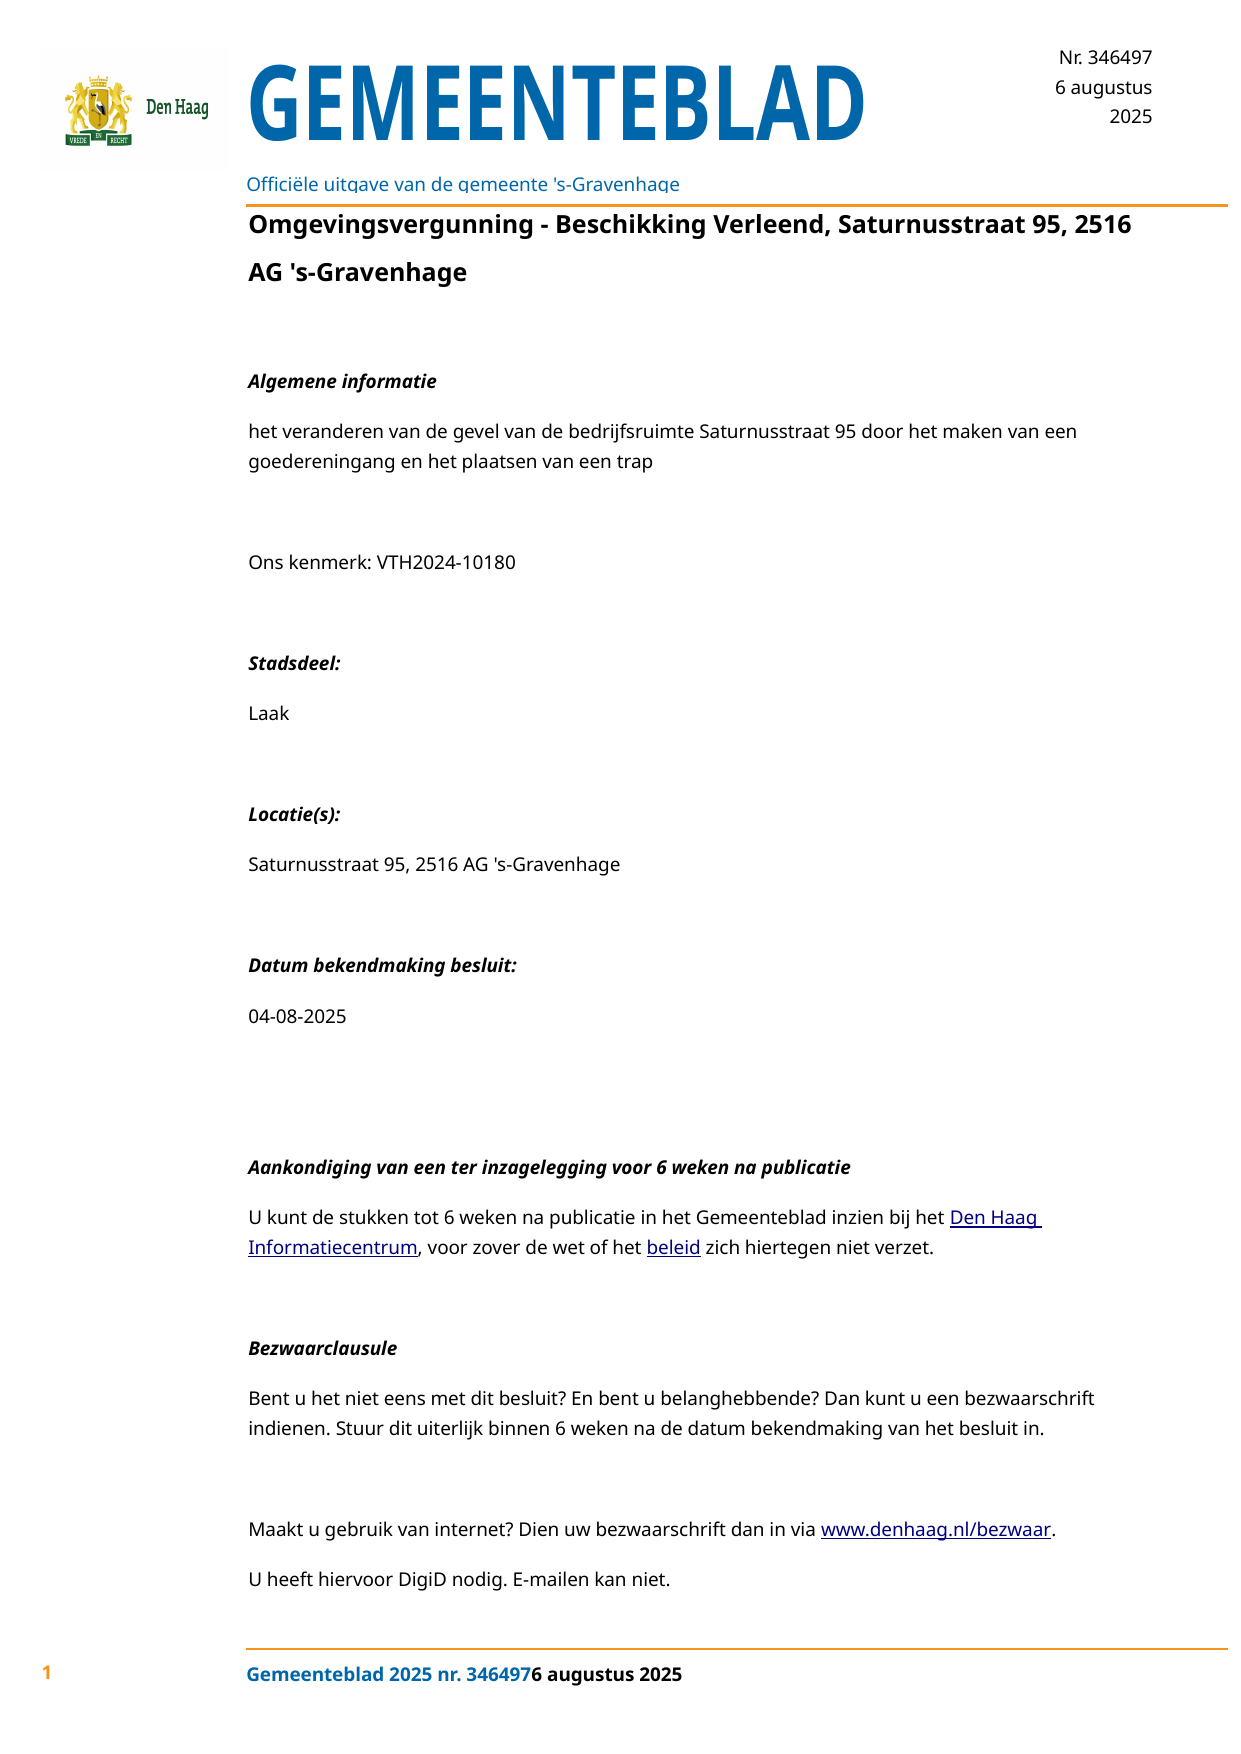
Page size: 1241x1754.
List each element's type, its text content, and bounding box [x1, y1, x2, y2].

text Bezwaarclausule [248, 1335, 1152, 1361]
text Stadsdeel: [248, 650, 1152, 676]
text Datum bekendmaking besluit: [248, 952, 1152, 978]
text Algemene informatie [248, 368, 1152, 394]
text Maakt u gebruik van internet? Dien uw bezwaarschrift dan in via www.denhaag.nl/bezwaar. [248, 1516, 1152, 1542]
text Bent u het niet eens met dit besluit? En bent u belanghebbende? Dan kunt u een bezwaarschrift indienen. Stuur dit uiterlijk binnen 6 weken na de datum bekendmaking van het besluit in. [248, 1385, 1152, 1441]
text Locatie(s): [248, 801, 1152, 827]
text 04-08-2025 [248, 1003, 1152, 1029]
picture [41, 47, 231, 172]
text Ons kenmerk: VTH2024-10180 [248, 549, 1152, 575]
text U heeft hiervoor DigiD nodig. E-mailen kan niet. [248, 1566, 1152, 1592]
text U kunt de stukken tot 6 weken na publicatie in het Gemeenteblad inzien bij het Den Haag Informatiecentrum, voor zover de wet of het beleid zich hiertegen niet verzet. [248, 1204, 1152, 1260]
text Saturnusstraat 95, 2516 AG 's-Gravenhage [248, 852, 1152, 877]
text Omgevingsvergunning - Beschikking Verleend, Saturnusstraat 95, 2516 AG 's-Gravenhage [248, 207, 1152, 288]
text Aankondiging van een ter inzagelegging voor 6 weken na publicatie [248, 1154, 1152, 1180]
text Laak [248, 700, 1152, 726]
text het veranderen van de gevel van de bedrijfsruimte Saturnusstraat 95 door het maken van een goedereningang en het plaatsen van een trap [248, 419, 1152, 474]
